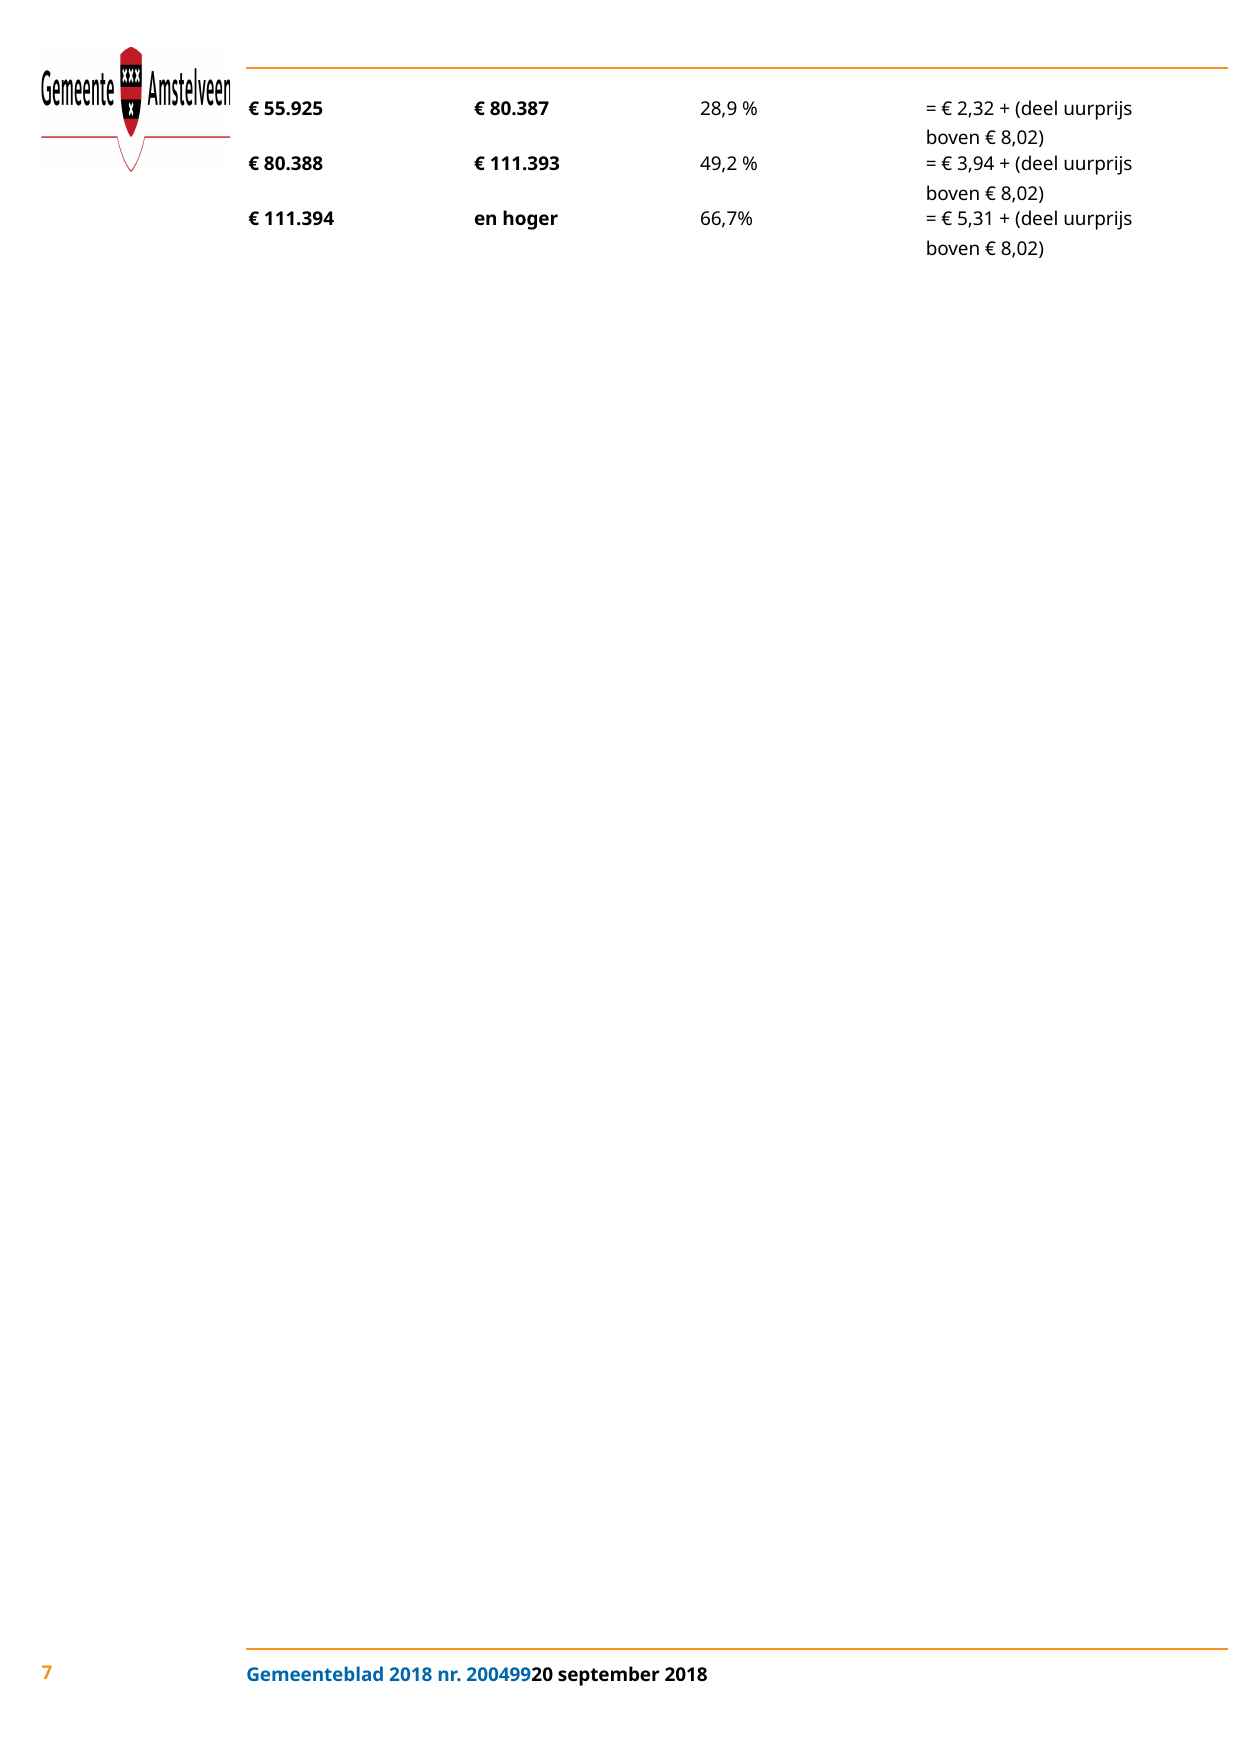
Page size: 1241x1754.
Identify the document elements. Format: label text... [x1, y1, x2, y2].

table_cell = € 3,94 + (deel uurprijs boven € 8,02) [926, 150, 1152, 205]
table_cell = € 2,32 + (deel uurprijs boven € 8,02) [926, 95, 1152, 150]
table_cell € 80.387 [474, 95, 700, 150]
table_cell en hoger [474, 205, 700, 261]
table_cell € 80.388 [248, 150, 474, 205]
table_cell € 111.393 [474, 150, 700, 205]
table_cell = € 5,31 + (deel uurprijs boven € 8,02) [926, 205, 1152, 261]
picture [41, 47, 231, 172]
table_cell € 55.925 [248, 95, 474, 150]
table_cell 66,7% [700, 205, 926, 261]
table_cell € 111.394 [248, 205, 474, 261]
table_cell 49,2 % [700, 150, 926, 205]
table_cell 28,9 % [700, 95, 926, 150]
